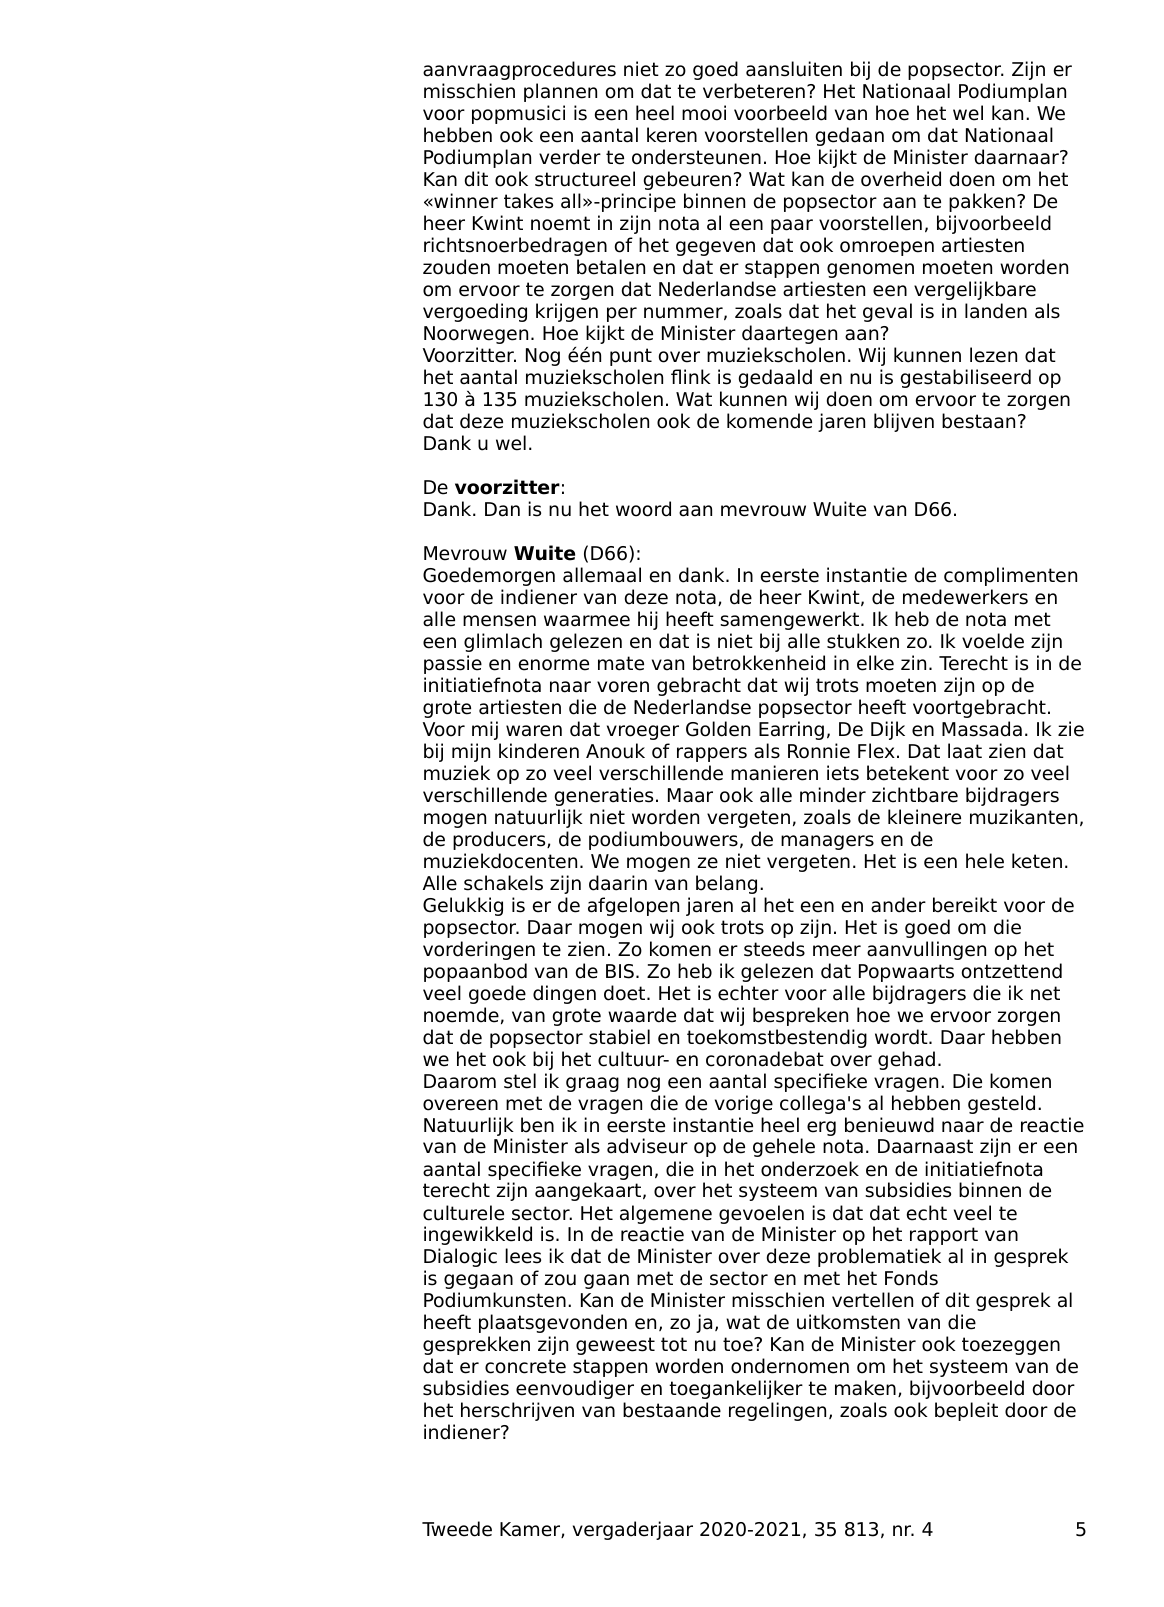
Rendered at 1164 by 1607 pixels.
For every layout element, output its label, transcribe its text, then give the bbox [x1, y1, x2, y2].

text Gelukkig is er de afgelopen jaren al het een en ander bereikt voor de popsector. Daar mogen wij ook trots op zijn. Het is goed om die vorderingen te zien. Zo komen er steeds meer aanvullingen op het popaanbod van de BIS. Zo heb ik gelezen dat Popwaarts ontzettend veel goede dingen doet. Het is echter voor alle bijdragers die ik net noemde, van grote waarde dat wij bespreken hoe we ervoor zorgen dat de popsector stabiel en toekomstbestendig wordt. Daar hebben we het ook bij het cultuur- en coronadebat over gehad. [422, 895, 1087, 1071]
text Dank. Dan is nu het woord aan mevrouw Wuite van D66. [422, 499, 1087, 521]
text De voorzitter: [422, 477, 1087, 499]
text Goedemorgen allemaal en dank. In eerste instantie de complimenten voor de indiener van deze nota, de heer Kwint, de medewerkers en alle mensen waarmee hij heeft samengewerkt. Ik heb de nota met een glimlach gelezen en dat is niet bij alle stukken zo. Ik voelde zijn passie en enorme mate van betrokkenheid in elke zin. Terecht is in de initiatiefnota naar voren gebracht dat wij trots moeten zijn op de grote artiesten die de Nederlandse popsector heeft voortgebracht. Voor mij waren dat vroeger Golden Earring, De Dijk en Massada. Ik zie bij mijn kinderen Anouk of rappers als Ronnie Flex. Dat laat zien dat muziek op zo veel verschillende manieren iets betekent voor zo veel verschillende generaties. Maar ook alle minder zichtbare bijdragers mogen natuurlijk niet worden vergeten, zoals de kleinere muzikanten, de producers, de podiumbouwers, de managers en de muziekdocenten. We mogen ze niet vergeten. Het is een hele keten. Alle schakels zijn daarin van belang. [422, 565, 1087, 895]
text Dank u wel. [422, 433, 1087, 455]
text Daarom stel ik graag nog een aantal specifieke vragen. Die komen overeen met de vragen die de vorige collega's al hebben gesteld. Natuurlijk ben ik in eerste instantie heel erg benieuwd naar de reactie van de Minister als adviseur op de gehele nota. Daarnaast zijn er een aantal specifieke vragen, die in het onderzoek en de initiatiefnota terecht zijn aangekaart, over het systeem van subsidies binnen de culturele sector. Het algemene gevoelen is dat dat echt veel te ingewikkeld is. In de reactie van de Minister op het rapport van Dialogic lees ik dat de Minister over deze problematiek al in gesprek is gegaan of zou gaan met de sector en met het Fonds Podiumkunsten. Kan de Minister misschien vertellen of dit gesprek al heeft plaatsgevonden en, zo ja, wat de uitkomsten van die gesprekken zijn geweest tot nu toe? Kan de Minister ook toezeggen dat er concrete stappen worden ondernomen om het systeem van de subsidies eenvoudiger en toegankelijker te maken, bijvoorbeeld door het herschrijven van bestaande regelingen, zoals ook bepleit door de indiener? [422, 1071, 1087, 1444]
text aanvraagprocedures niet zo goed aansluiten bij de popsector. Zijn er misschien plannen om dat te verbeteren? Het Nationaal Podiumplan voor popmusici is een heel mooi voorbeeld van hoe het wel kan. We hebben ook een aantal keren voorstellen gedaan om dat Nationaal Podiumplan verder te ondersteunen. Hoe kijkt de Minister daarnaar? Kan dit ook structureel gebeuren? Wat kan de overheid doen om het «winner takes all»-principe binnen de popsector aan te pakken? De heer Kwint noemt in zijn nota al een paar voorstellen, bijvoorbeeld richtsnoerbedragen of het gegeven dat ook omroepen artiesten zouden moeten betalen en dat er stappen genomen moeten worden om ervoor te zorgen dat Nederlandse artiesten een vergelijkbare vergoeding krijgen per nummer, zoals dat het geval is in landen als Noorwegen. Hoe kijkt de Minister daartegen aan? [422, 59, 1087, 345]
text Voorzitter. Nog één punt over muziekscholen. Wij kunnen lezen dat het aantal muziekscholen flink is gedaald en nu is gestabiliseerd op 130 à 135 muziekscholen. Wat kunnen wij doen om ervoor te zorgen dat deze muziekscholen ook de komende jaren blijven bestaan? [422, 345, 1087, 433]
text Mevrouw Wuite (D66): [422, 543, 1087, 565]
